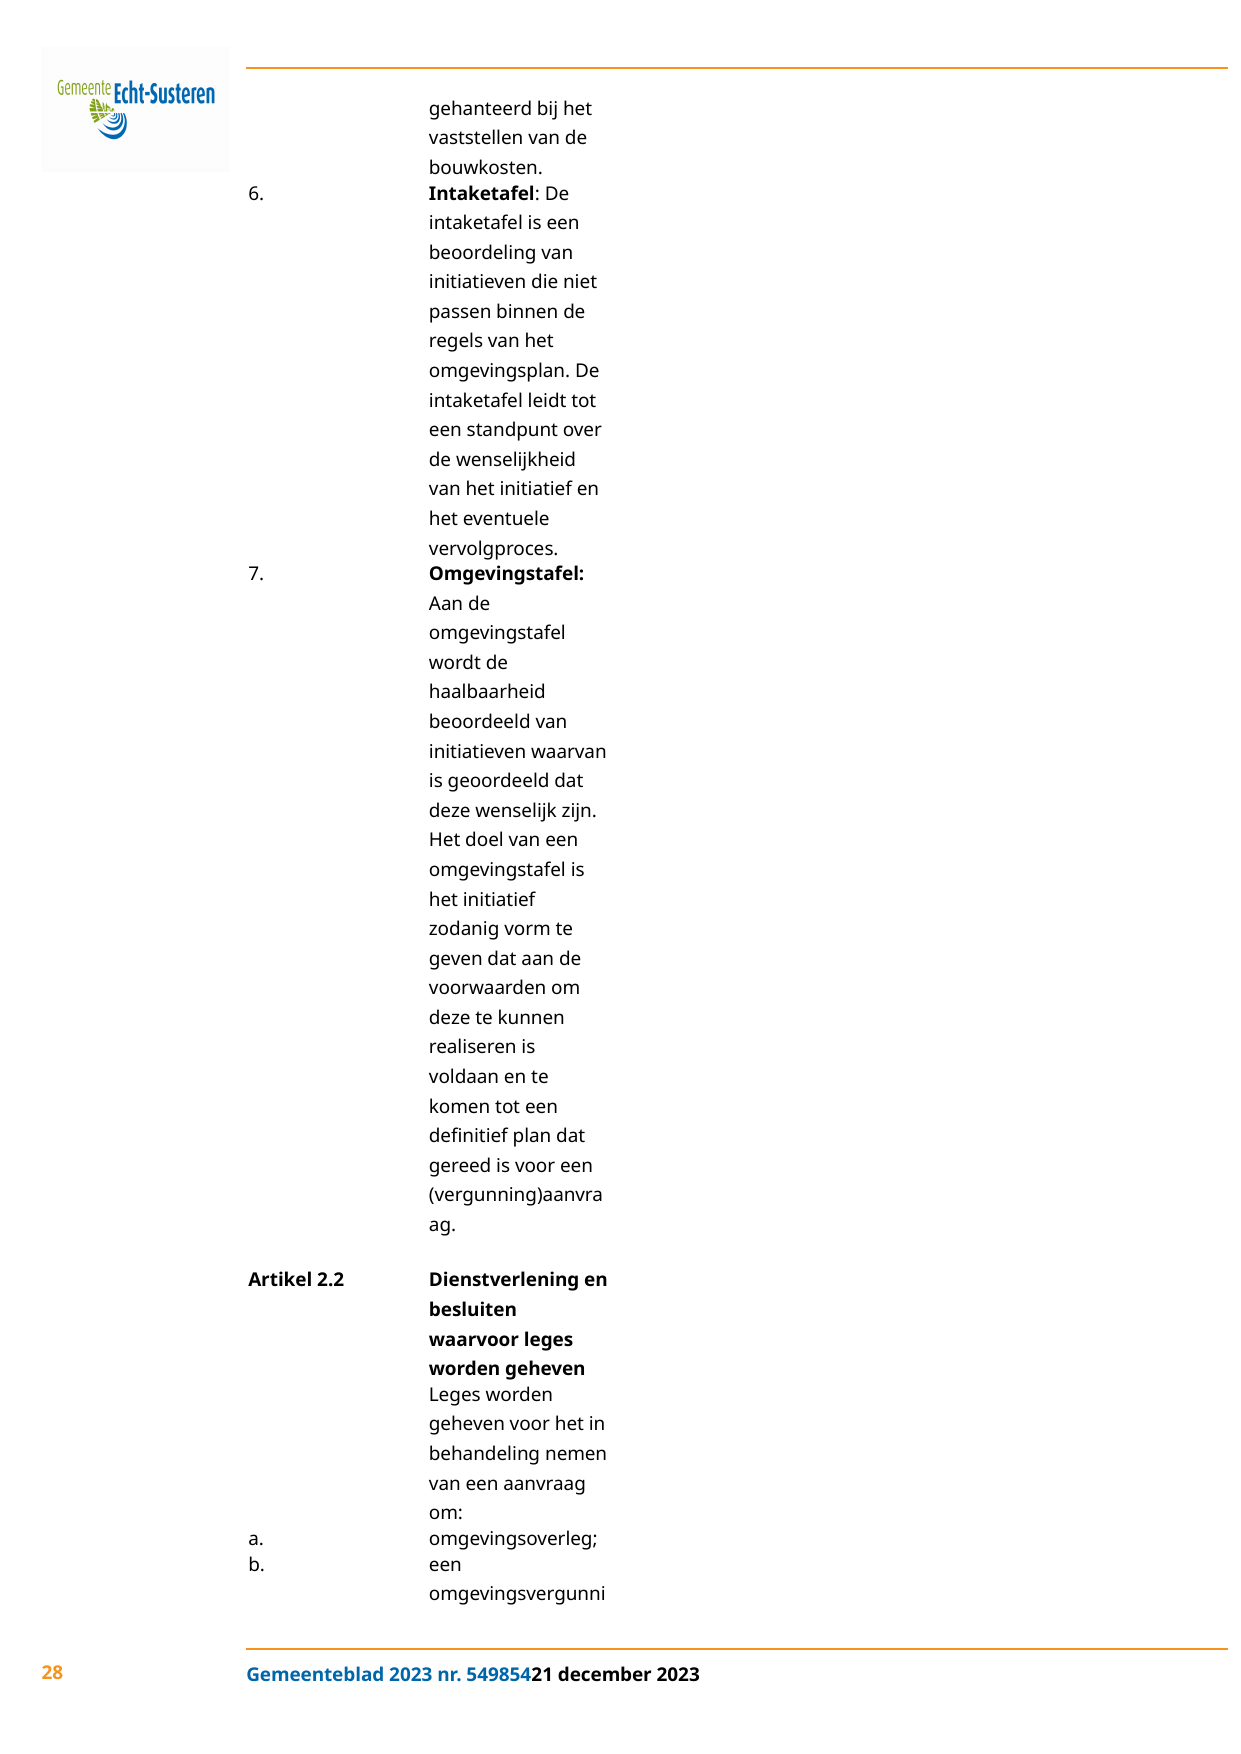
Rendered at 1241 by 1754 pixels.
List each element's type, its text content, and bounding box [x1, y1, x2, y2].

table_cell [971, 1267, 1152, 1381]
table_cell Omgevingstafel: Aan de omgevingstafel wordt de haalbaarheid beoordeeld van initiatieven waarvan is geoordeeld dat deze wenselijk zijn. Het doel van een omgevingstafel is het initiatief zodanig vorm te geven dat aan de voorwaarden om deze te kunnen realiseren is voldaan en te komen tot een definitief plan dat gereed is voor een (vergunning)aanvraag. [429, 560, 609, 1267]
table_cell [609, 1551, 790, 1606]
table_cell [609, 560, 790, 1267]
table_cell [609, 1267, 790, 1381]
table_cell a. [248, 1525, 429, 1551]
table_cell [609, 180, 790, 560]
table_cell omgevingsoverleg; [429, 1525, 609, 1551]
table_cell Intaketafel: De intaketafel is een beoordeling van initiatieven die niet passen binnen de regels van het omgevingsplan. De intaketafel leidt tot een standpunt over de wenselijkheid van het initiatief en het eventuele vervolgproces. [429, 180, 609, 560]
table_cell [971, 560, 1152, 1267]
table_cell Dienstverlening en besluiten waarvoor leges worden geheven [429, 1267, 609, 1381]
table_cell b. [248, 1551, 429, 1606]
table_cell 7. [248, 560, 429, 1267]
table_cell [790, 560, 971, 1267]
table_cell [790, 1525, 971, 1551]
table_cell [248, 95, 429, 180]
table_cell een omgevingsvergunni [429, 1551, 609, 1606]
table_cell [790, 95, 971, 180]
picture [41, 47, 231, 172]
table_cell [609, 95, 790, 180]
table_cell [248, 1381, 429, 1525]
table_cell gehanteerd bij het vaststellen van de bouwkosten. [429, 95, 609, 180]
table_cell [790, 180, 971, 560]
table_cell Artikel 2.2 [248, 1267, 429, 1381]
table_cell [971, 1381, 1152, 1525]
table_cell [971, 1551, 1152, 1606]
table_cell Leges worden geheven voor het in behandeling nemen van een aanvraag om: [429, 1381, 609, 1525]
table_cell 6. [248, 180, 429, 560]
table_cell [790, 1267, 971, 1381]
table_cell [971, 180, 1152, 560]
table_cell [609, 1381, 790, 1525]
table_cell [609, 1525, 790, 1551]
table_cell [971, 95, 1152, 180]
table_cell [971, 1525, 1152, 1551]
table_cell [790, 1551, 971, 1606]
table_cell [790, 1381, 971, 1525]
